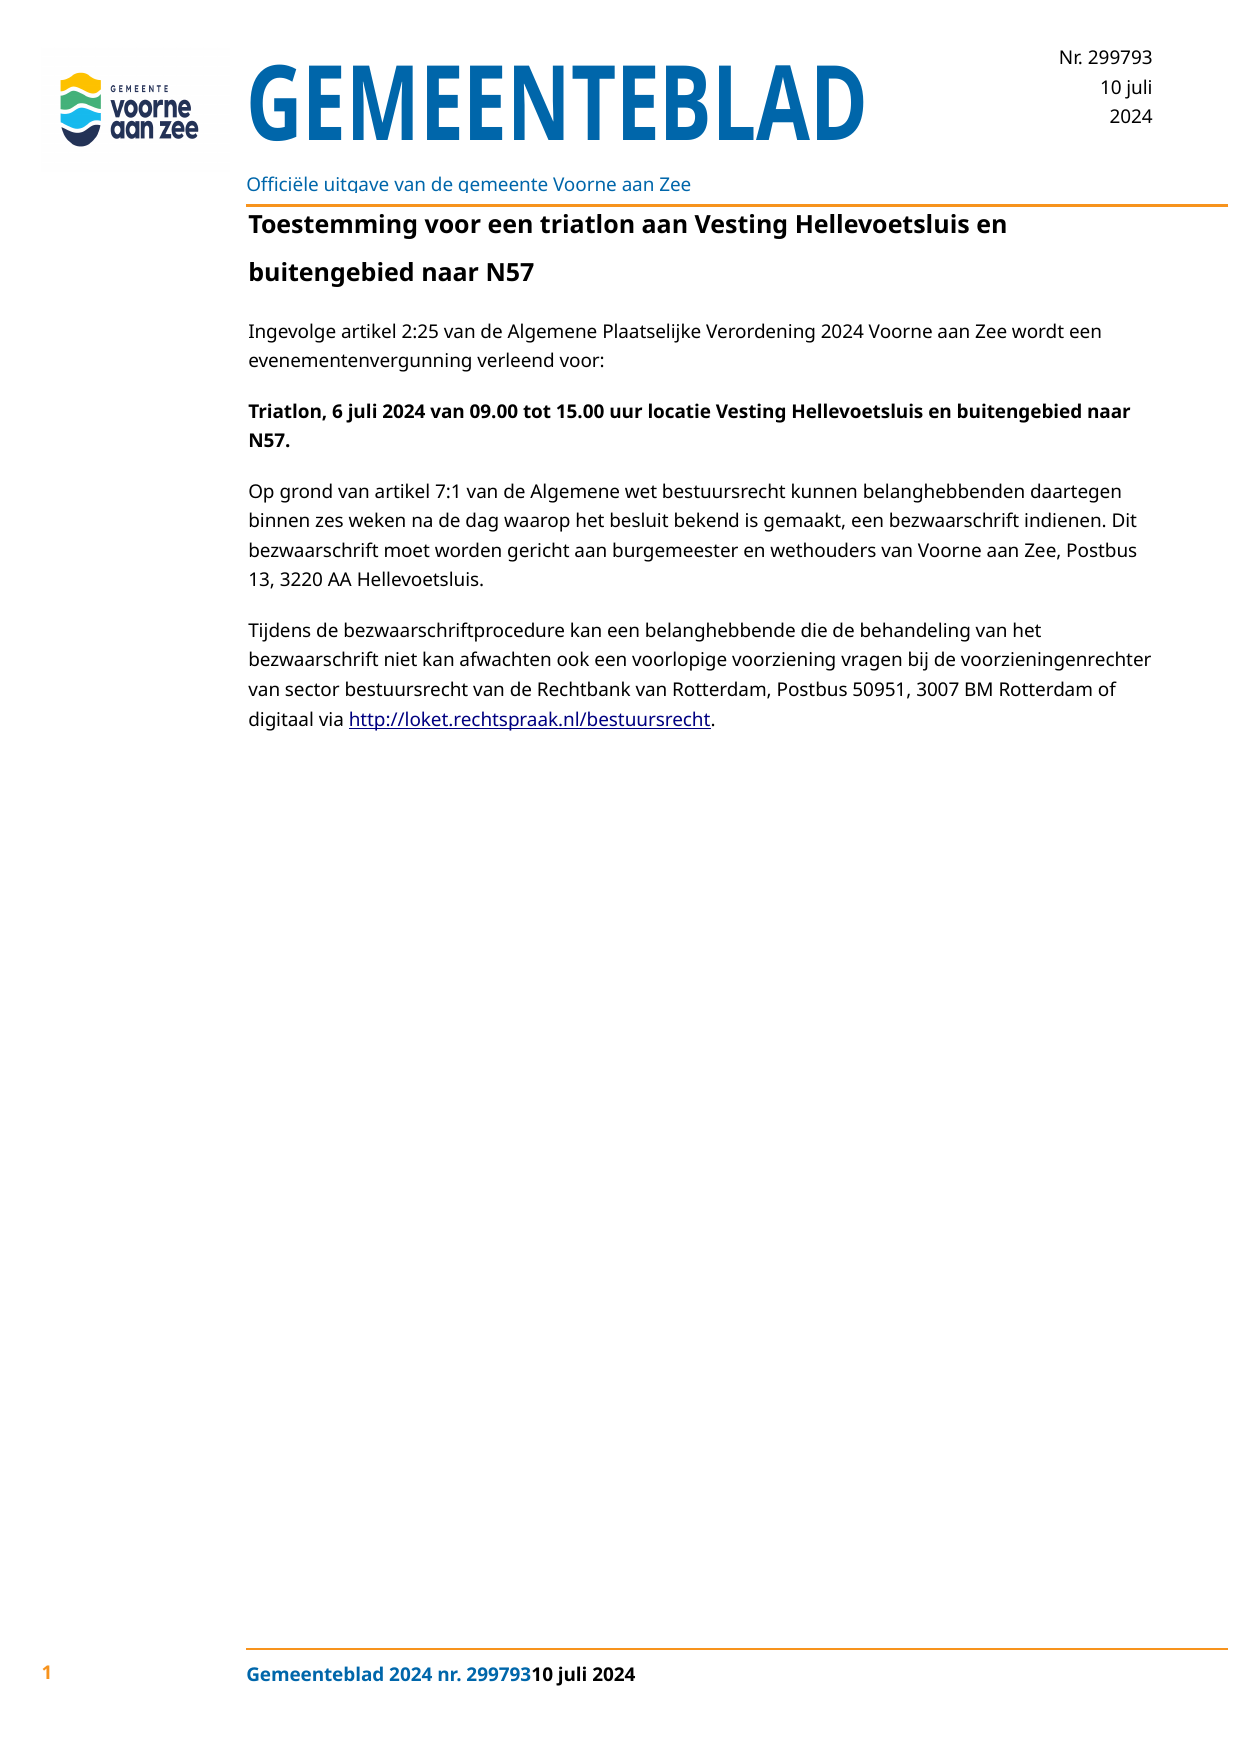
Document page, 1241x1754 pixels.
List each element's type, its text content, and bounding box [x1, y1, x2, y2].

text Ingevolge artikel 2:25 van de Algemene Plaatselijke Verordening 2024 Voorne aan Zee wordt een evenementenvergunning verleend voor: [248, 318, 1152, 373]
picture [41, 47, 231, 172]
text Op grond van artikel 7:1 van de Algemene wet bestuursrecht kunnen belanghebbenden daartegen binnen zes weken na de dag waarop het besluit bekend is gemaakt, een bezwaarschrift indienen. Dit bezwaarschrift moet worden gericht aan burgemeester en wethouders van Voorne aan Zee, Postbus 13, 3220 AA Hellevoetsluis. [248, 478, 1152, 592]
text Tijdens de bezwaarschriftprocedure kan een belanghebbende die de behandeling van het bezwaarschrift niet kan afwachten ook een voorlopige voorziening vragen bij de voorzieningenrechter van sector bestuursrecht van de Rechtbank van Rotterdam, Postbus 50951, 3007 BM Rotterdam of digitaal via http://loket.rechtspraak.nl/bestuursrecht. [248, 617, 1152, 732]
text Triatlon, 6 juli 2024 van 09.00 tot 15.00 uur locatie Vesting Hellevoetsluis en buitengebied naar N57. [248, 398, 1152, 453]
text Toestemming voor een triatlon aan Vesting Hellevoetsluis en buitengebied naar N57 [248, 207, 1152, 288]
